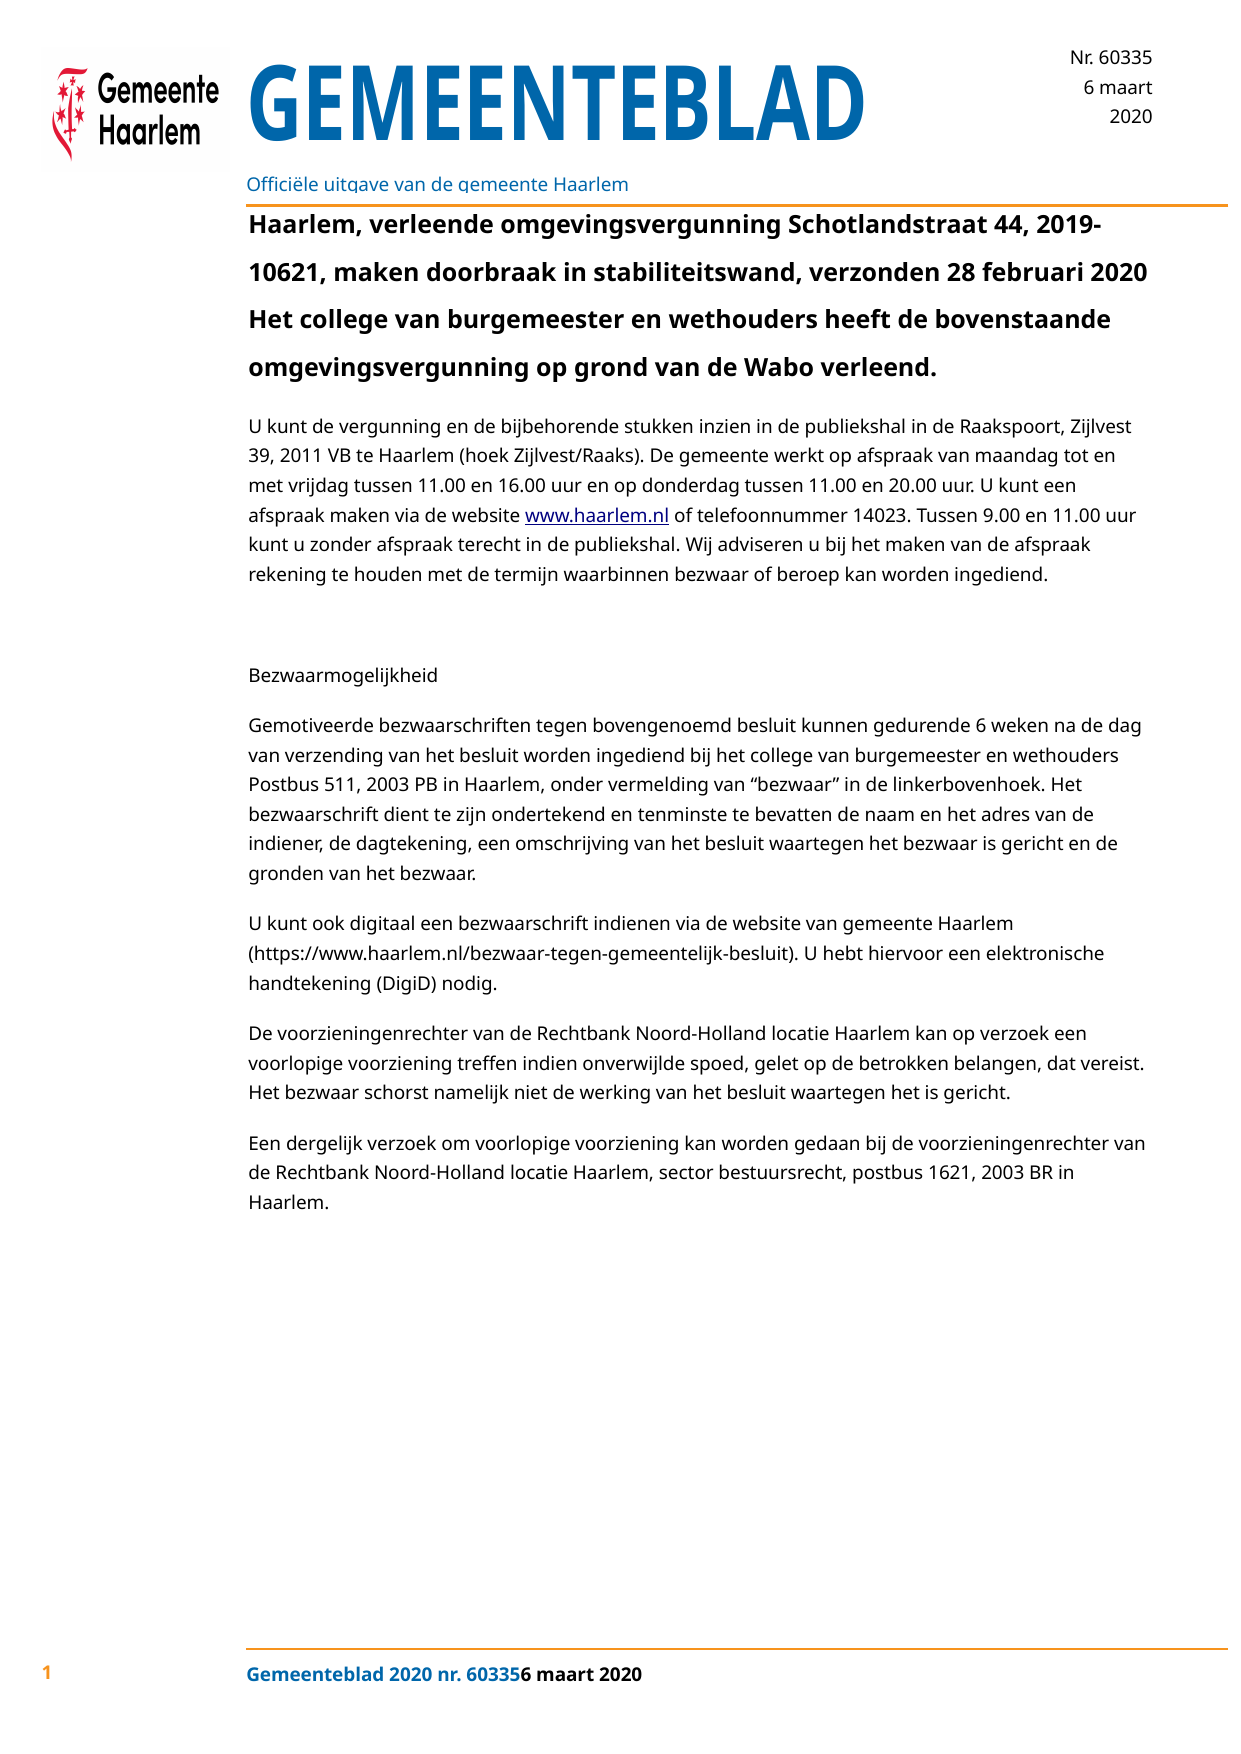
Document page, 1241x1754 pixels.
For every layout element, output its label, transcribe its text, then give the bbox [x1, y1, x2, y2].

text Bezwaarmogelijkheid [248, 662, 1152, 688]
text De voorzieningenrechter van de Rechtbank Noord-Holland locatie Haarlem kan op verzoek een voorlopige voorziening treffen indien onverwijlde spoed, gelet op de betrokken belangen, dat vereist. Het bezwaar schorst namelijk niet de werking van het besluit waartegen het is gericht. [248, 1020, 1152, 1105]
text Een dergelijk verzoek om voorlopige voorziening kan worden gedaan bij de voorzieningenrechter van de Rechtbank Noord-Holland locatie Haarlem, sector bestuursrecht, postbus 1621, 2003 BR in Haarlem. [248, 1130, 1152, 1215]
text Haarlem, verleende omgevingsvergunning Schotlandstraat 44, 2019-10621, maken doorbraak in stabiliteitswand, verzonden 28 februari 2020 Het college van burgemeester en wethouders heeft de bovenstaande omgevingsvergunning op grond van de Wabo verleend. [248, 207, 1152, 384]
text U kunt de vergunning en de bijbehorende stukken inzien in de publiekshal in de Raakspoort, Zijlvest 39, 2011 VB te Haarlem (hoek Zijlvest/Raaks). De gemeente werkt op afspraak van maandag tot en met vrijdag tussen 11.00 en 16.00 uur en op donderdag tussen 11.00 en 20.00 uur. U kunt een afspraak maken via de website www.haarlem.nl of telefoonnummer 14023. Tussen 9.00 en 11.00 uur kunt u zonder afspraak terecht in de publiekshal. Wij adviseren u bij het maken van de afspraak rekening te houden met de termijn waarbinnen bezwaar of beroep kan worden ingediend. [248, 413, 1152, 587]
picture [41, 47, 231, 172]
text Gemotiveerde bezwaarschriften tegen bovengenoemd besluit kunnen gedurende 6 weken na de dag van verzending van het besluit worden ingediend bij het college van burgemeester en wethouders Postbus 511, 2003 PB in Haarlem, onder vermelding van “bezwaar” in de linkerbovenhoek. Het bezwaarschrift dient te zijn ondertekend en tenminste te bevatten de naam en het adres van de indiener, de dagtekening, een omschrijving van het besluit waartegen het bezwaar is gericht en de gronden van het bezwaar. [248, 712, 1152, 886]
text U kunt ook digitaal een bezwaarschrift indienen via de website van gemeente Haarlem (https://www.haarlem.nl/bezwaar-tegen-gemeentelijk-besluit). U hebt hiervoor een elektronische handtekening (DigiD) nodig. [248, 911, 1152, 996]
